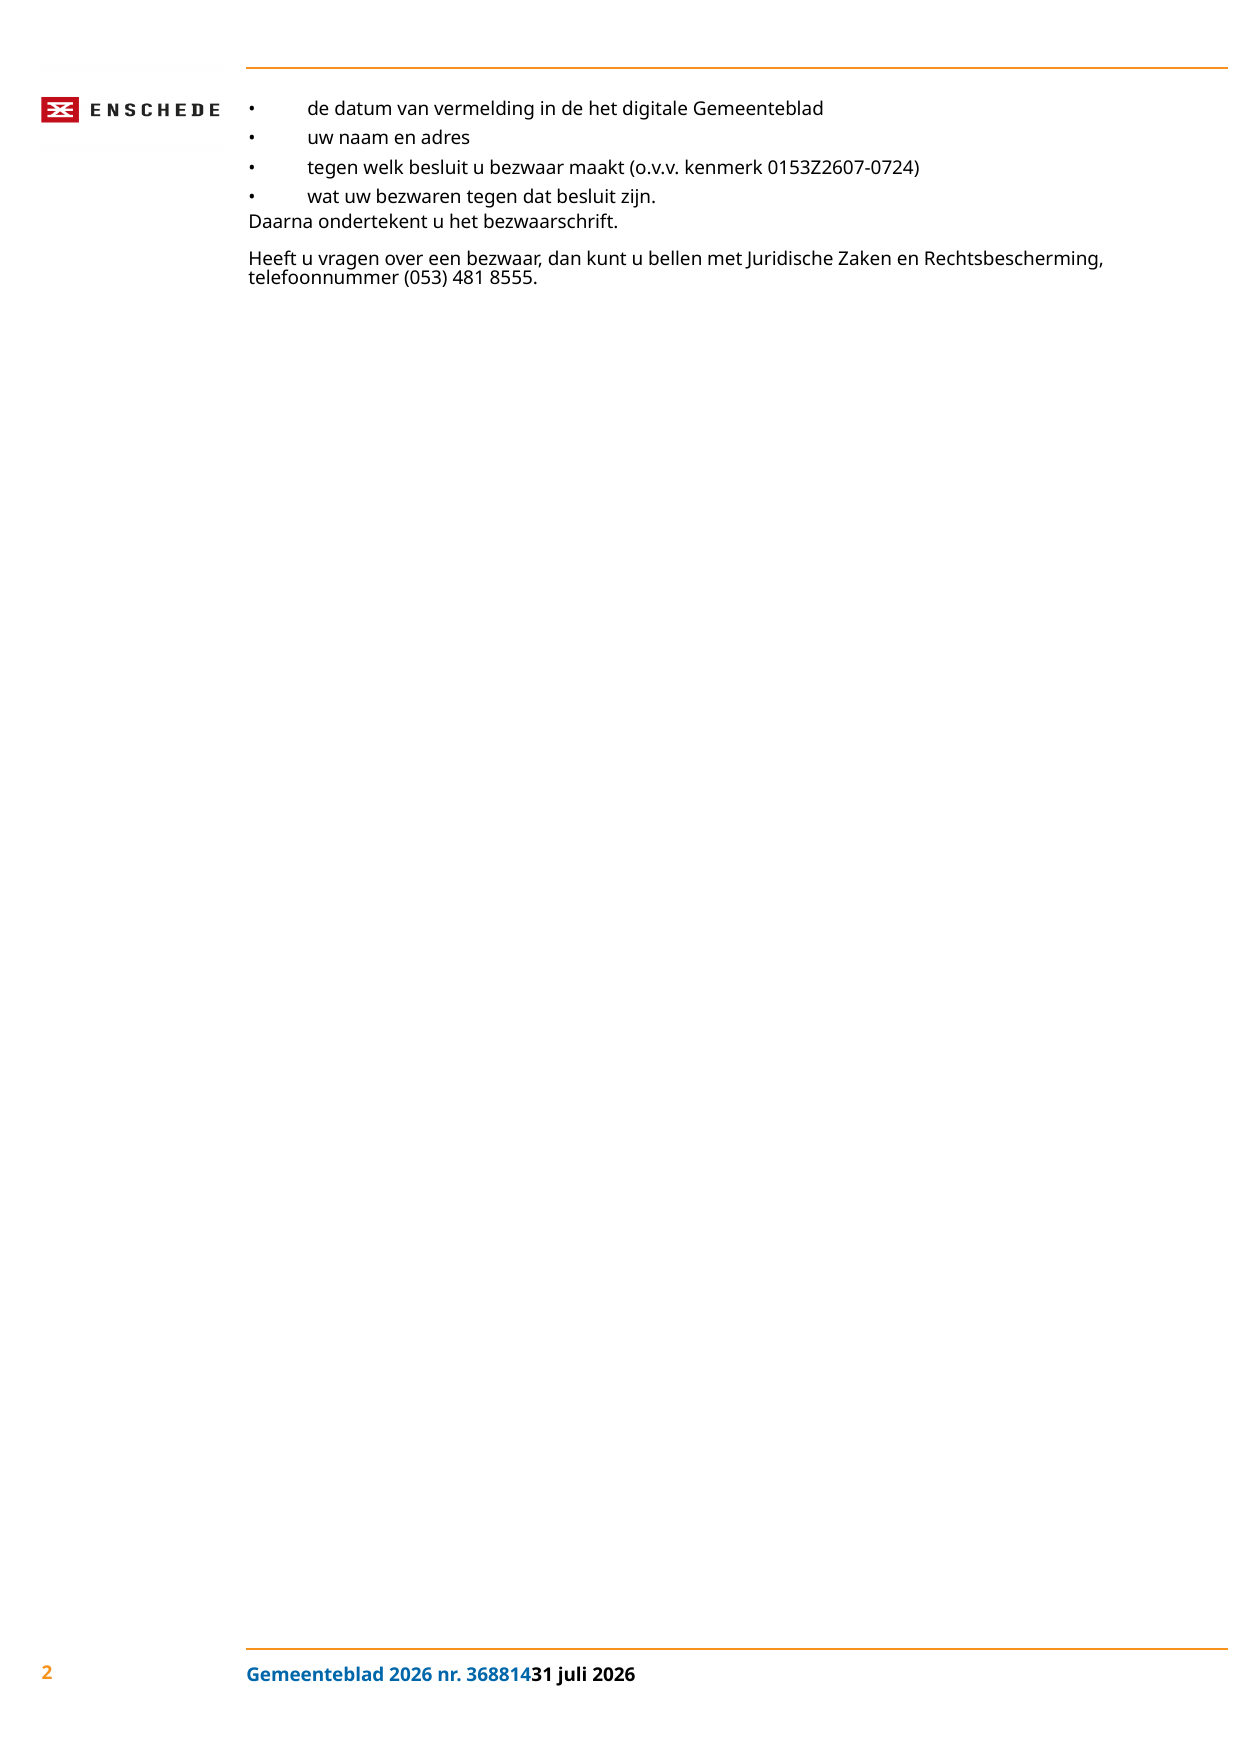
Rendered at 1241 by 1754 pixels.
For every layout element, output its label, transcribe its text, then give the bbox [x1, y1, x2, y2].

list tegen welk besluit u bezwaar maakt (o.v.v. kenmerk 0153Z2607-0724) [248, 154, 1152, 180]
text Heeft u vragen over een bezwaar, dan kunt u bellen met Juridische Zaken en Rechtsbescherming, telefoonnummer (053) 481 8555. [248, 250, 1152, 289]
list wat uw bezwaren tegen dat besluit zijn. [248, 183, 1152, 209]
picture [41, 47, 231, 172]
text Daarna ondertekent u het bezwaarschrift. [248, 213, 1152, 232]
list de datum van vermelding in de het digitale Gemeenteblad [248, 95, 1152, 121]
list uw naam en adres [248, 124, 1152, 150]
